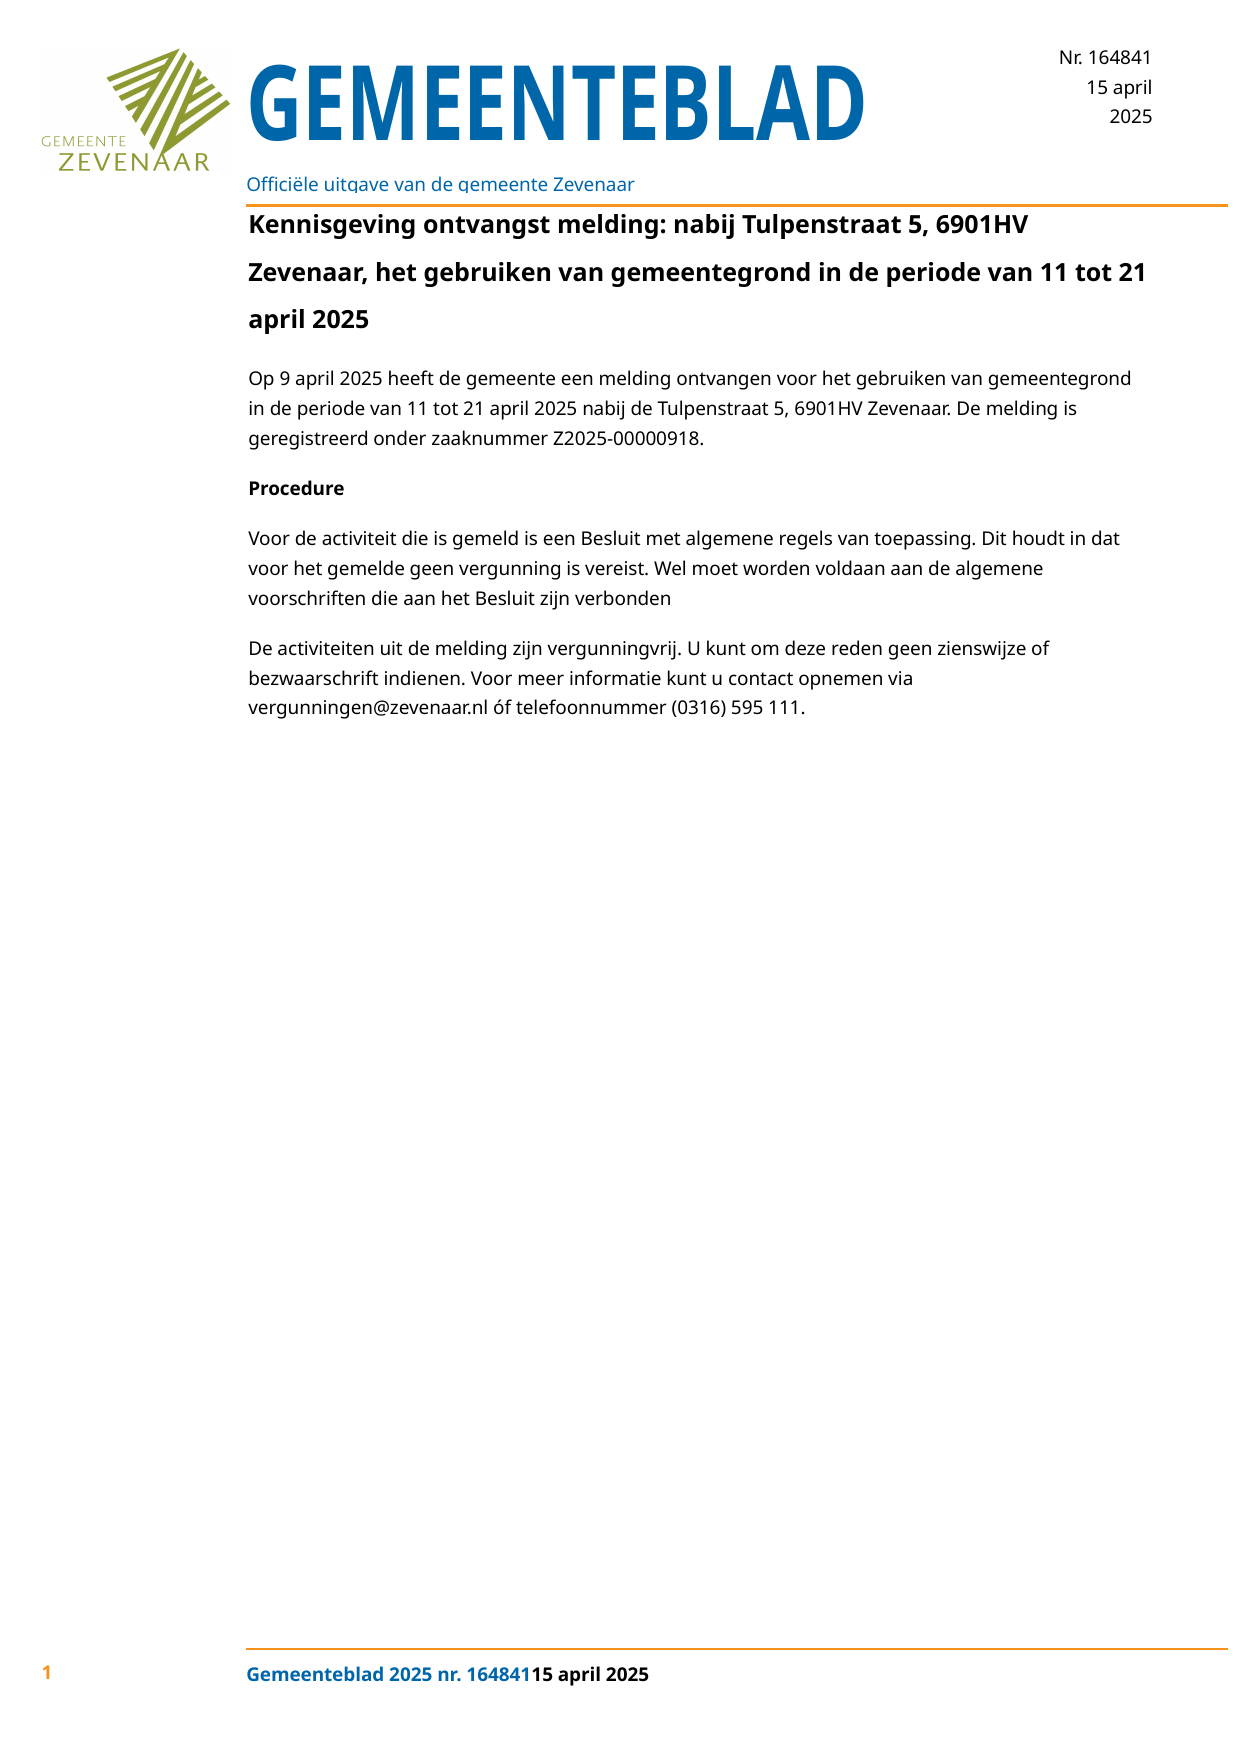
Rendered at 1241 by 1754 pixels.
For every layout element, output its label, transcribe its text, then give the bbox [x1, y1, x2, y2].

text Procedure [248, 475, 1152, 501]
text Kennisgeving ontvangst melding: nabij Tulpenstraat 5, 6901HV Zevenaar, het gebruiken van gemeentegrond in de periode van 11 tot 21 april 2025 [248, 207, 1152, 336]
text Op 9 april 2025 heeft de gemeente een melding ontvangen voor het gebruiken van gemeentegrond in de periode van 11 tot 21 april 2025 nabij de Tulpenstraat 5, 6901HV Zevenaar. De melding is geregistreerd onder zaaknummer Z2025-00000918. [248, 366, 1152, 450]
text Voor de activiteit die is gemeld is een Besluit met algemene regels van toepassing. Dit houdt in dat voor het gemelde geen vergunning is vereist. Wel moet worden voldaan aan de algemene voorschriften die aan het Besluit zijn verbonden [248, 526, 1152, 610]
text De activiteiten uit de melding zijn vergunningvrij. U kunt om deze reden geen zienswijze of bezwaarschrift indienen. Voor meer informatie kunt u contact opnemen via vergunningen@zevenaar.nl óf telefoonnummer (0316) 595 111. [248, 635, 1152, 720]
picture [41, 47, 231, 172]
